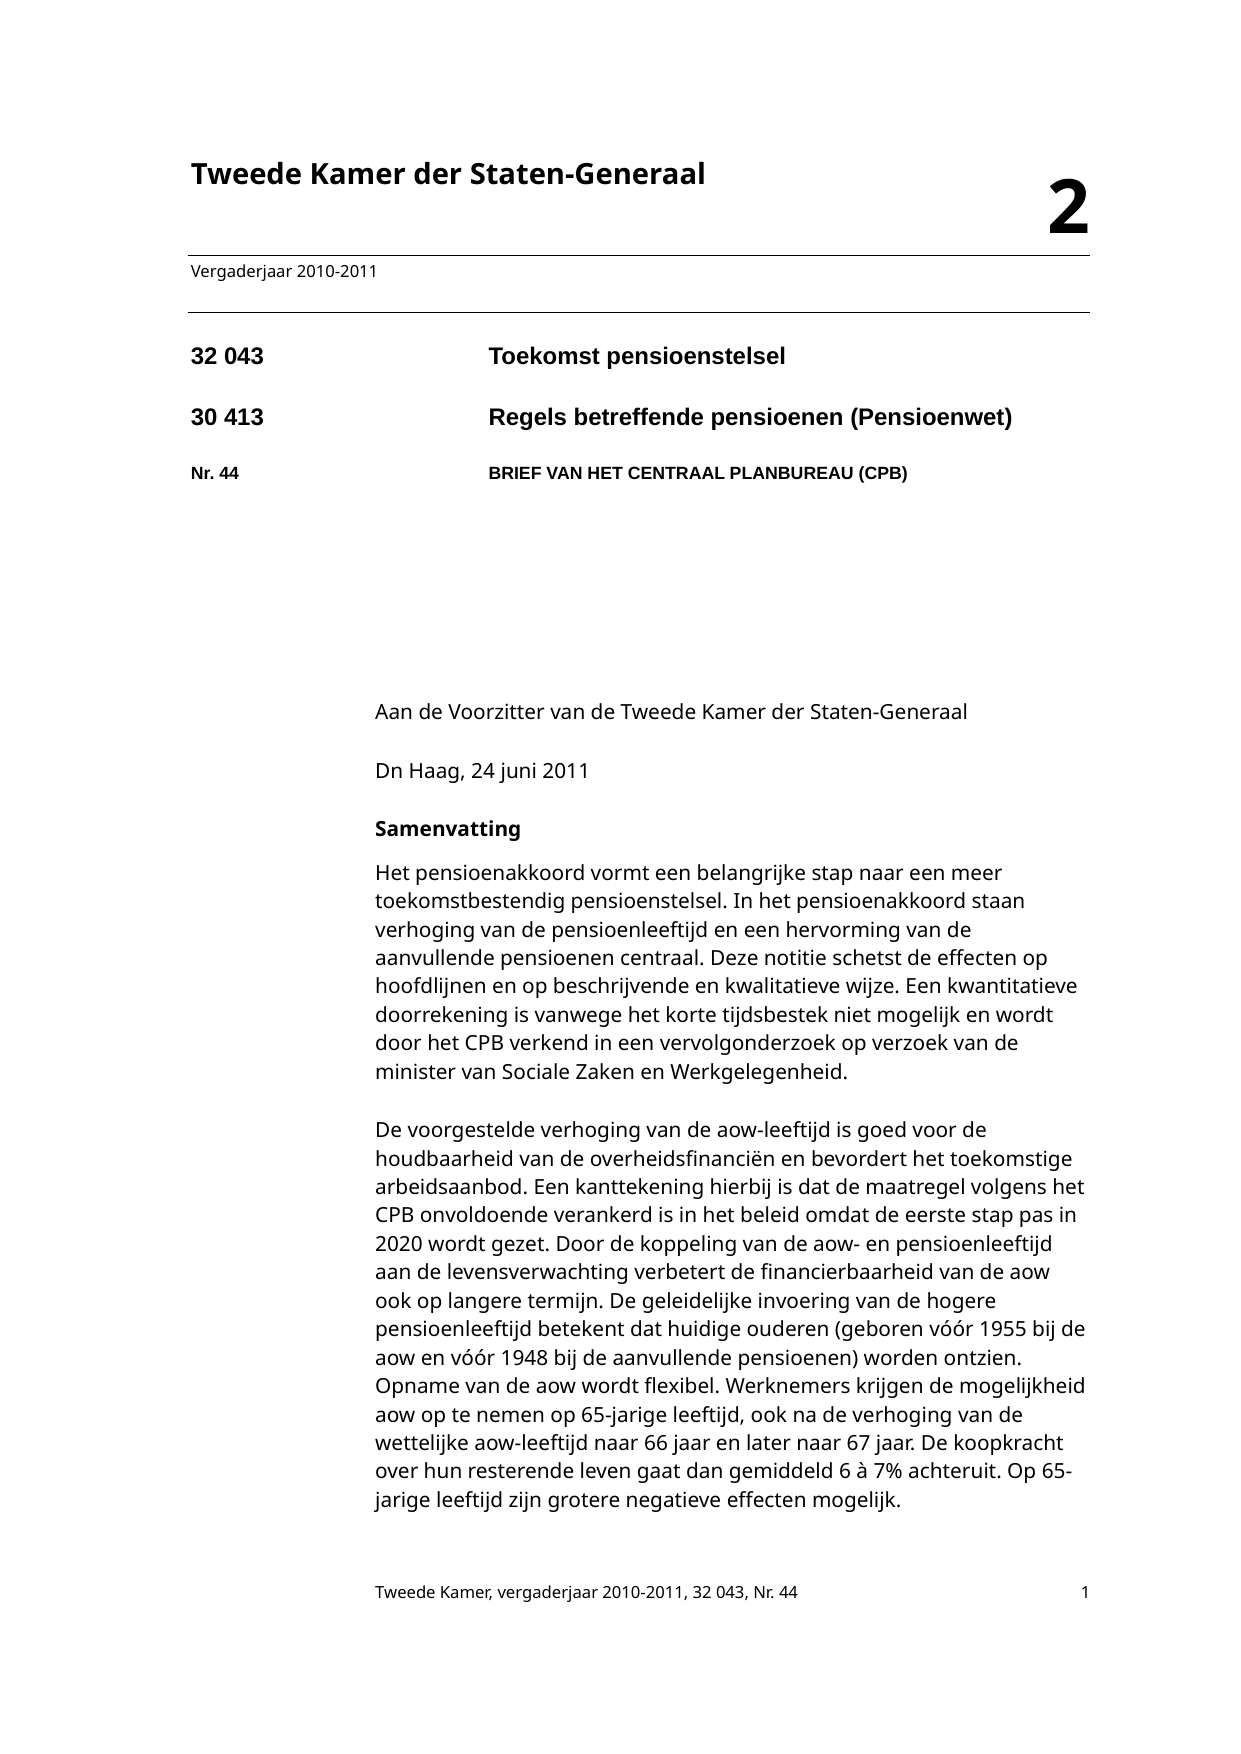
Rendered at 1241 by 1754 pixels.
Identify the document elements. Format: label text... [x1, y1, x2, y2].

text Samenvatting [375, 814, 1090, 843]
table_cell Vergaderjaar 2010-2011 [188, 256, 485, 312]
text Dn Haag, 24 juni 2011 [375, 756, 1090, 784]
text De voorgestelde verhoging van de aow-leeftijd is goed voor de houdbaarheid van de overheidsfinanciën en bevordert het toekomstige arbeidsaanbod. Een kanttekening hierbij is dat de maatregel volgens het CPB onvoldoende verankerd is in het beleid omdat de eerste stap pas in 2020 wordt gezet. Door de koppeling van de aow- en pensioenleeftijd aan de levensverwachting verbetert de financierbaarheid van de aow ook op langere termijn. De geleidelijke invoering van de hogere pensioenleeftijd betekent dat huidige ouderen (geboren vóór 1955 bij de aow en vóór 1948 bij de aanvullende pensioenen) worden ontzien. Opname van de aow wordt flexibel. Werknemers krijgen de mogelijkheid aow op te nemen op 65-jarige leeftijd, ook na de verhoging van de wettelijke aow-leeftijd naar 66 jaar en later naar 67 jaar. De koopkracht over hun resterende leven gaat dan gemiddeld 6 à 7% achteruit. Op 65-jarige leeftijd zijn grotere negatieve effecten mogelijk. [375, 1115, 1090, 1513]
table_cell 30 413 [188, 399, 485, 460]
table_cell Regels betreffende pensioenen (Pensioenwet) [485, 399, 1090, 460]
table_cell BRIEF VAN HET CENTRAAL PLANBUREAU (CPB) [485, 460, 1090, 579]
table_cell Nr. 44 [188, 460, 485, 579]
table_header 2 [910, 150, 1090, 255]
table_cell 32 043 [188, 339, 485, 399]
table_header Tweede Kamer der Staten-Generaal [188, 150, 909, 255]
table_cell Toekomst pensioenstelsel [485, 339, 1090, 399]
table_cell [485, 256, 1090, 312]
table_cell [485, 313, 1090, 339]
text Aan de Voorzitter van de Tweede Kamer der Staten-Generaal [375, 697, 1090, 726]
text Het pensioenakkoord vormt een belangrijke stap naar een meer toekomstbestendig pensioenstelsel. In het pensioenakkoord staan verhoging van de pensioenleeftijd en een hervorming van de aanvullende pensioenen centraal. Deze notitie schetst de effecten op hoofdlijnen en op beschrijvende en kwalitatieve wijze. Een kwantitatieve doorrekening is vanwege het korte tijdsbestek niet mogelijk en wordt door het CPB verkend in een vervolgonderzoek op verzoek van de minister van Sociale Zaken en Werkgelegenheid. [375, 858, 1090, 1085]
table_cell [188, 313, 485, 339]
